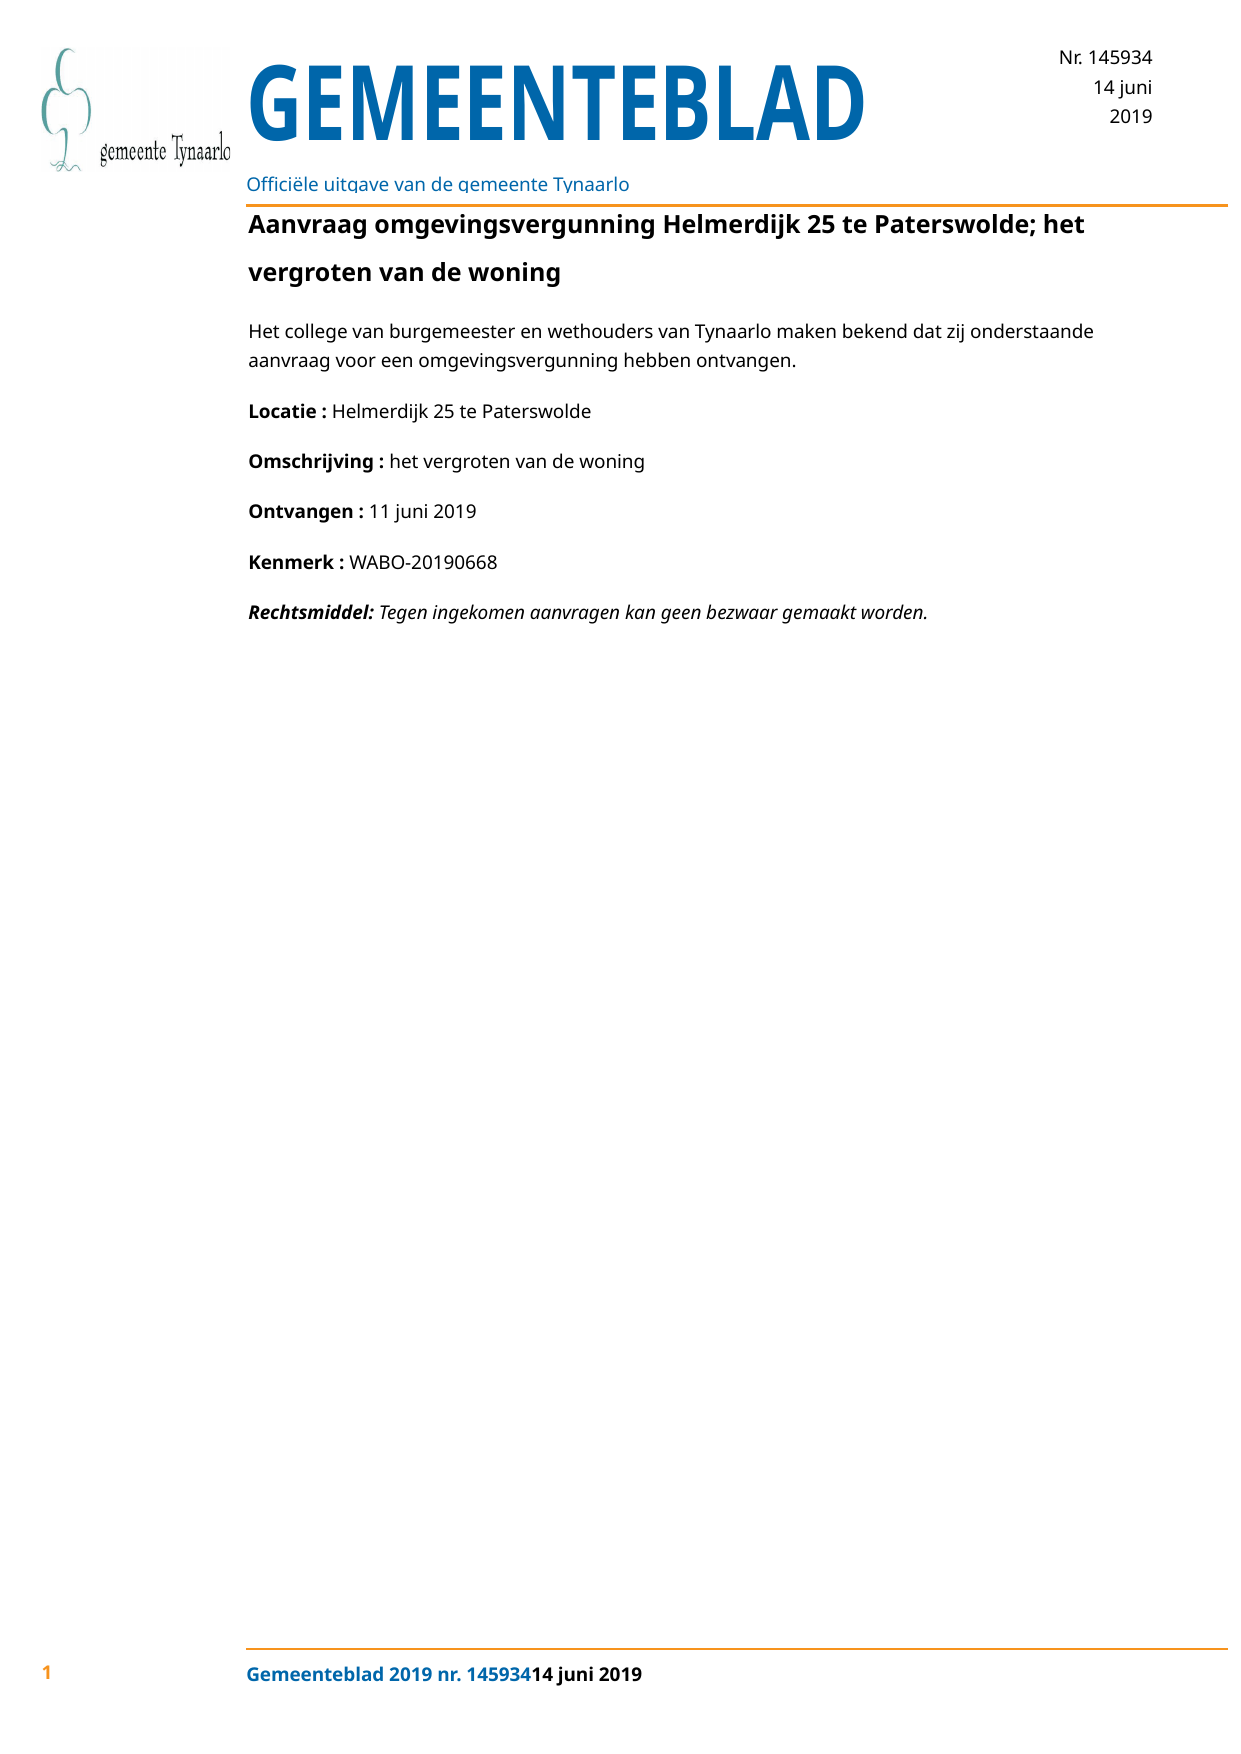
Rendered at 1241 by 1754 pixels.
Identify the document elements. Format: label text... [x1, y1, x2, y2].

text Locatie : Helmerdijk 25 te Paterswolde [248, 398, 1152, 424]
text Het college van burgemeester en wethouders van Tynaarlo maken bekend dat zij onderstaande aanvraag voor een omgevingsvergunning hebben ontvangen. [248, 318, 1152, 373]
picture [41, 47, 231, 172]
text Omschrijving : het vergroten van de woning [248, 448, 1152, 474]
text Aanvraag omgevingsvergunning Helmerdijk 25 te Paterswolde; het vergroten van de woning [248, 207, 1152, 288]
text Kenmerk : WABO-20190668 [248, 549, 1152, 575]
text Ontvangen : 11 juni 2019 [248, 499, 1152, 524]
text Rechtsmiddel: Tegen ingekomen aanvragen kan geen bezwaar gemaakt worden. [248, 599, 1152, 625]
